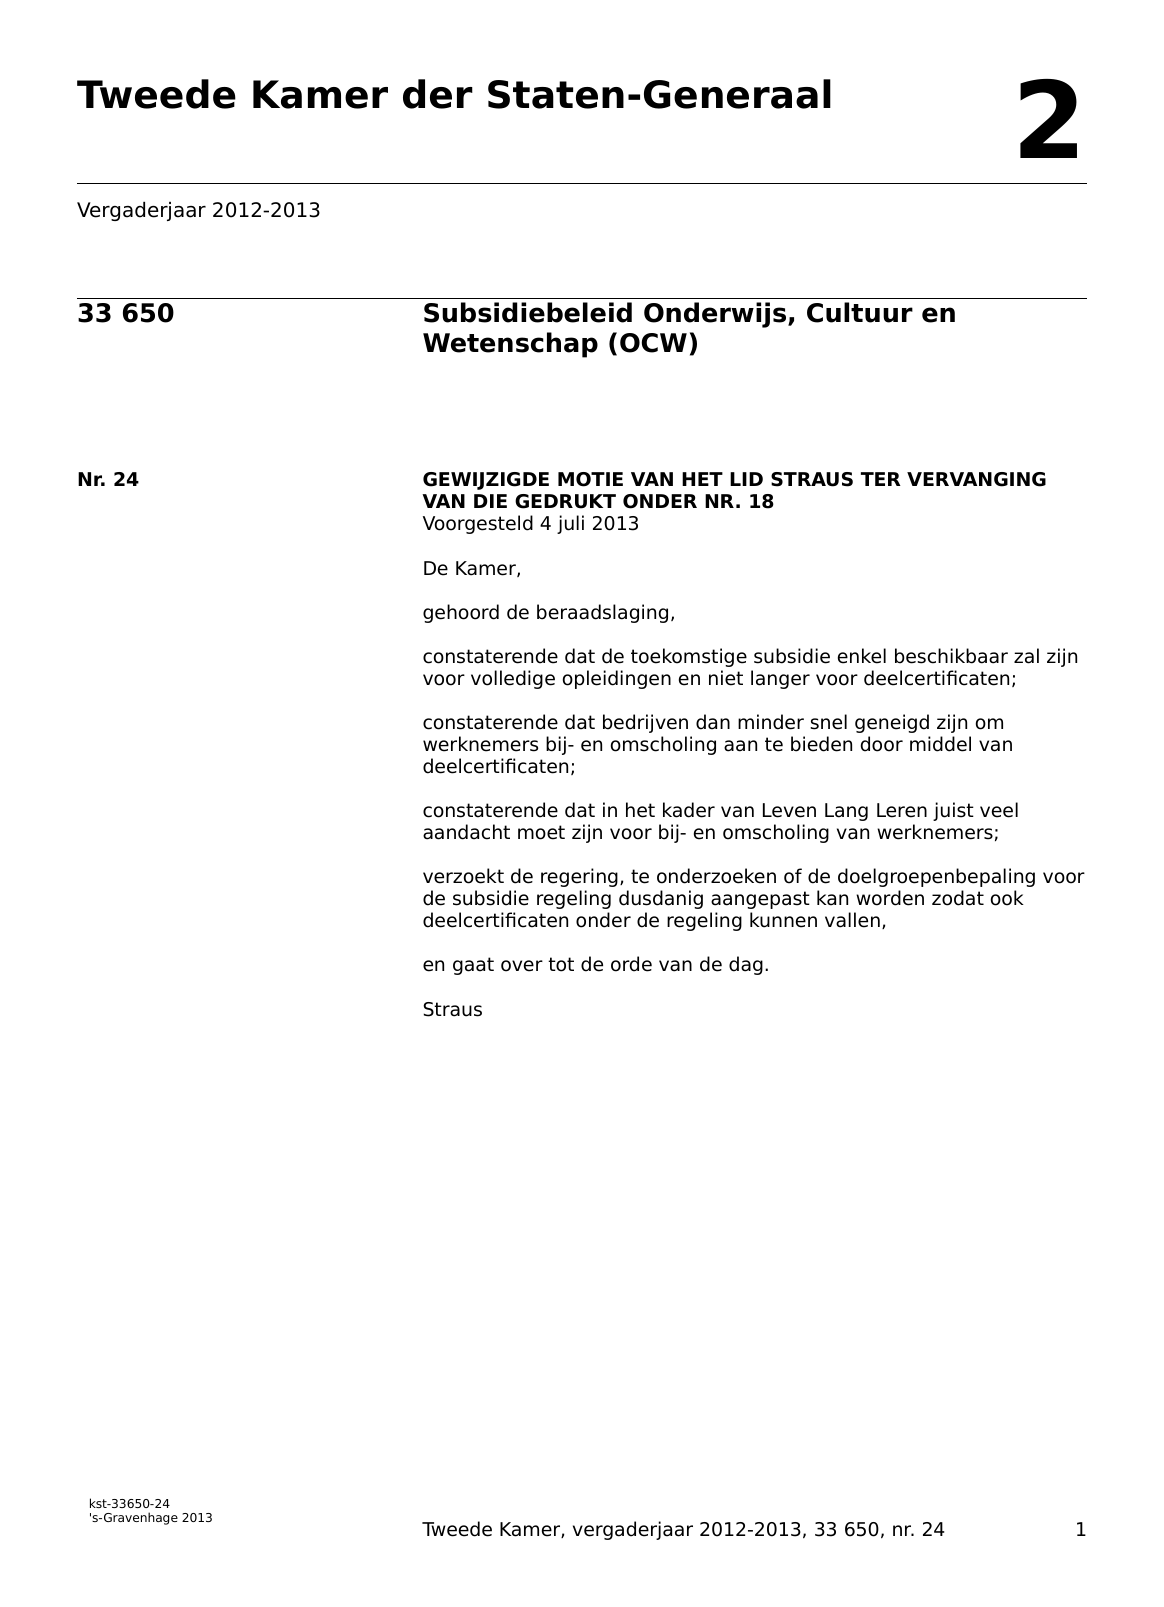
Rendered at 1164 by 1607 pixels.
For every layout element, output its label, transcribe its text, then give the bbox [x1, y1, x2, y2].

table_header 2 [886, 59, 1087, 183]
text Straus [422, 998, 1087, 1021]
table_header Tweede Kamer der Staten-Generaal [77, 59, 886, 183]
text Voorgesteld 4 juli 2013 [422, 513, 1087, 535]
text 's-Gravenhage 2013 [88, 1511, 323, 1525]
text verzoekt de regering, te onderzoeken of de doelgroepenbepaling voor de subsidie regeling dusdanig aangepast kan worden zodat ook deelcertificaten onder de regeling kunnen vallen, [422, 866, 1087, 932]
text constaterende dat de toekomstige subsidie enkel beschikbaar zal zijn voor volledige opleidingen en niet langer voor deelcertificaten; [422, 646, 1087, 690]
table_cell Vergaderjaar 2012-2013 [77, 184, 1087, 298]
text De Kamer, [422, 557, 1087, 579]
subtitle 33 650 Subsidiebeleid Onderwijs, Cultuur en Wetenschap (OCW) [77, 299, 1087, 358]
text gehoord de beraadslaging, [422, 602, 1087, 624]
text kst-33650-24 [88, 1497, 323, 1511]
text constaterende dat in het kader van Leven Lang Leren juist veel aandacht moet zijn voor bij- en omscholing van werknemers; [422, 800, 1087, 844]
subtitle Nr. 24 GEWIJZIGDE MOTIE VAN HET LID STRAUS TER VERVANGING VAN DIE GEDRUKT ONDER NR. 18 [77, 469, 1087, 513]
text en gaat over tot de orde van de dag. [422, 954, 1087, 976]
text constaterende dat bedrijven dan minder snel geneigd zijn om werknemers bij- en omscholing aan te bieden door middel van deelcertificaten; [422, 712, 1087, 778]
